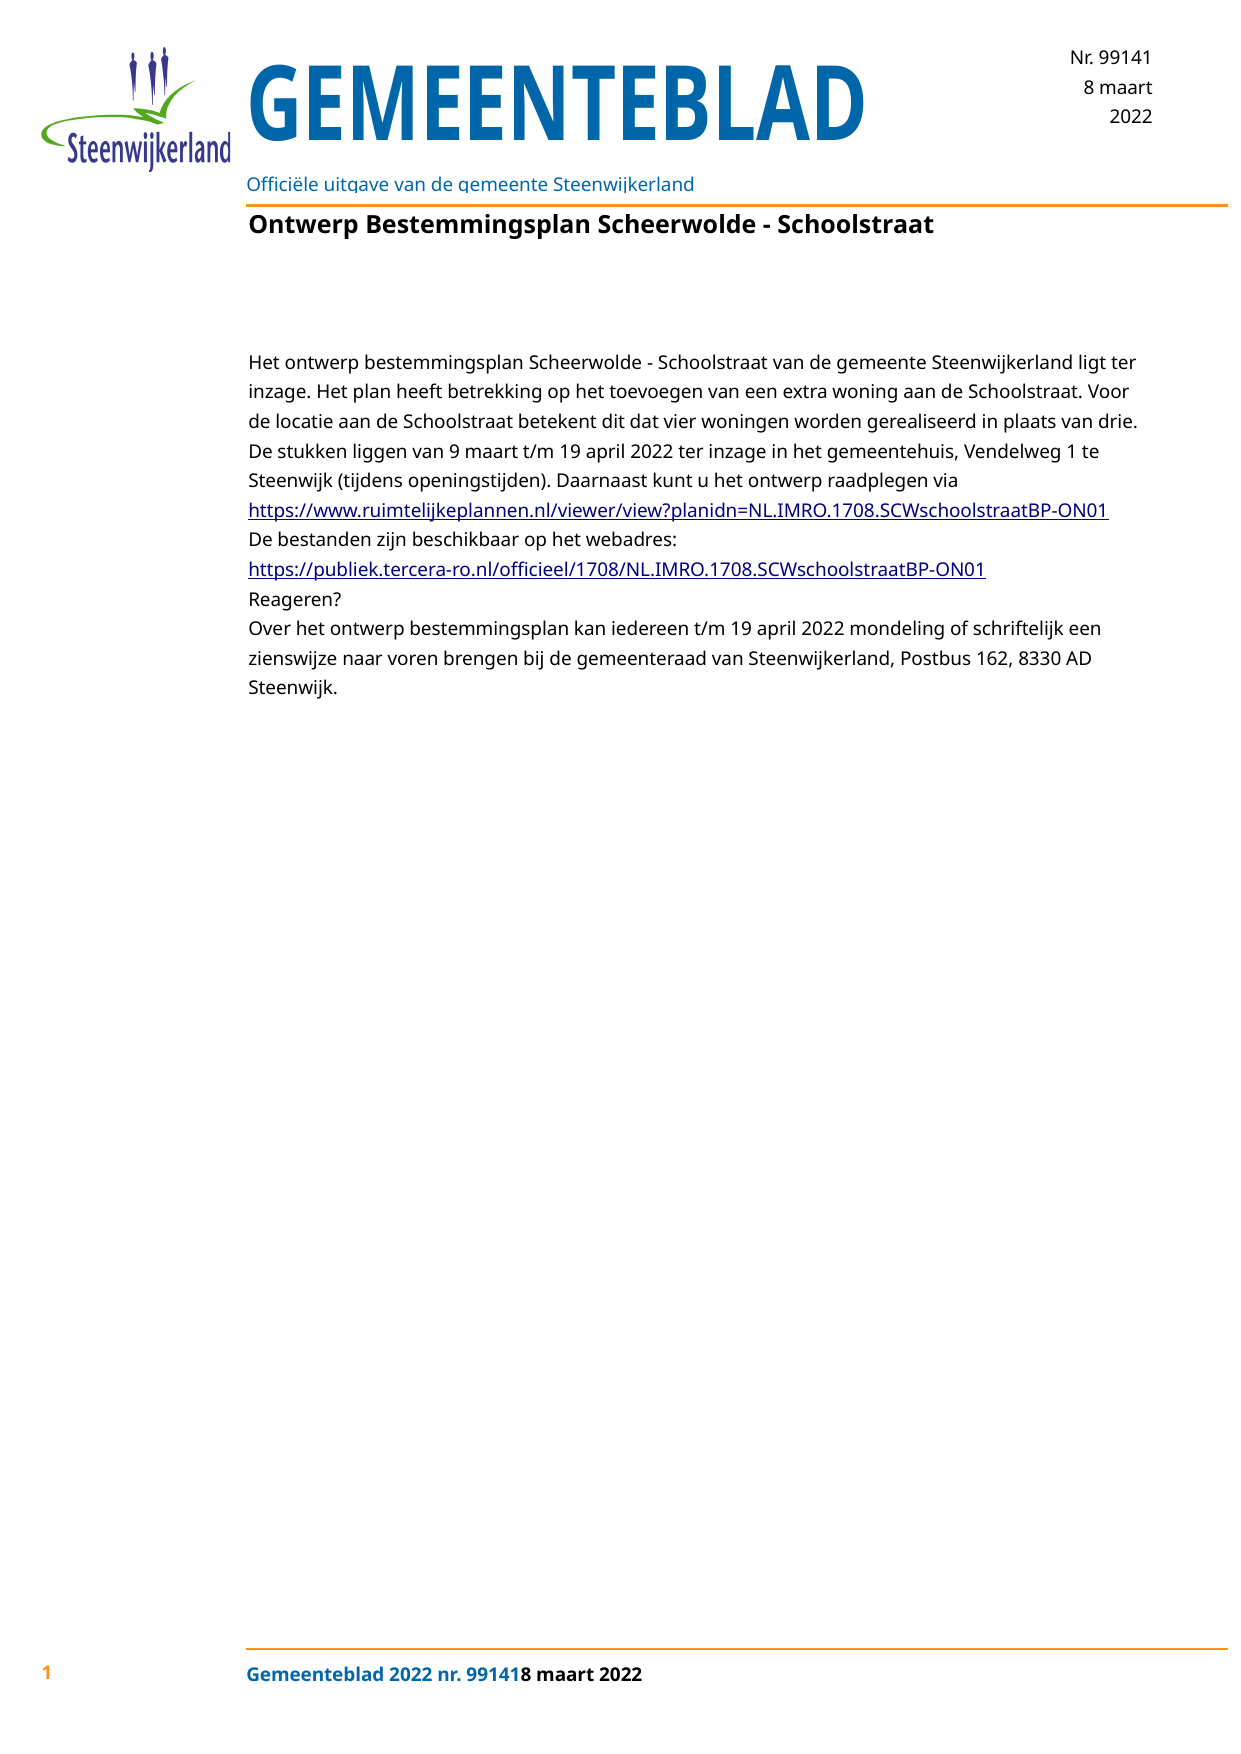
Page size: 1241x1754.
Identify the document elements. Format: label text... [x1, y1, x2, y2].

text Het ontwerp bestemmingsplan Scheerwolde - Schoolstraat van de gemeente Steenwijkerland ligt ter inzage. Het plan heeft betrekking op het toevoegen van een extra woning aan de Schoolstraat. Voor de locatie aan de Schoolstraat betekent dit dat vier woningen worden gerealiseerd in plaats van drie. [248, 349, 1152, 434]
text Ontwerp Bestemmingsplan Scheerwolde - Schoolstraat [248, 207, 1152, 241]
text Over het ontwerp bestemmingsplan kan iedereen t/m 19 april 2022 mondeling of schriftelijk een zienswijze naar voren brengen bij de gemeenteraad van Steenwijkerland, Postbus 162, 8330 AD Steenwijk. [248, 615, 1152, 700]
text De stukken liggen van 9 maart t/m 19 april 2022 ter inzage in het gemeentehuis, Vendelweg 1 te Steenwijk (tijdens openingstijden). Daarnaast kunt u het ontwerp raadplegen via [248, 438, 1152, 493]
text https://publiek.tercera-ro.nl/officieel/1708/NL.IMRO.1708.SCWschoolstraatBP-ON01 [248, 556, 1152, 582]
picture [41, 47, 231, 172]
text Reageren? [248, 586, 1152, 612]
text De bestanden zijn beschikbaar op het webadres: [248, 527, 1152, 552]
text https://www.ruimtelijkeplannen.nl/viewer/view?planidn=NL.IMRO.1708.SCWschoolstraatBP-ON01 [248, 497, 1152, 523]
